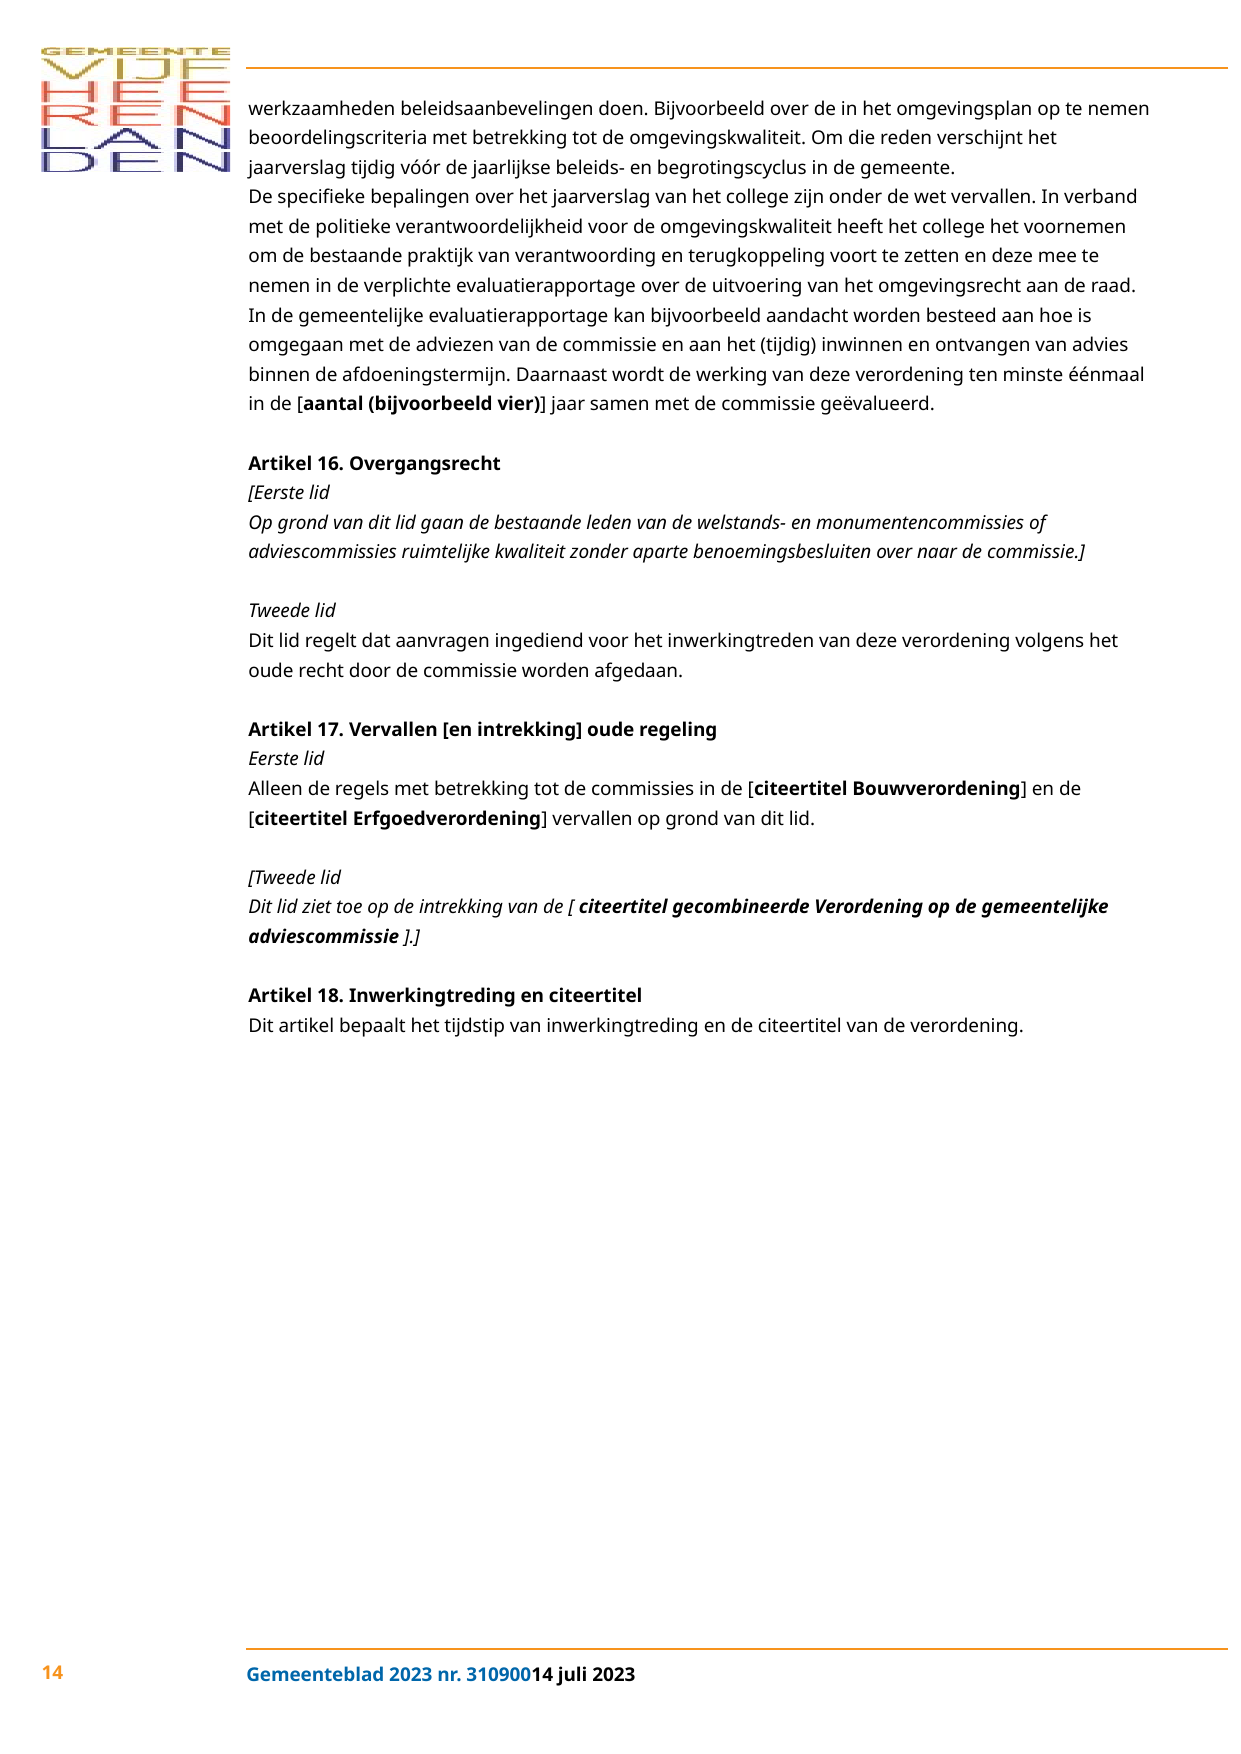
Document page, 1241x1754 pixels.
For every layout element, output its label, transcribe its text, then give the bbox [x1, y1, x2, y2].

text Op grond van dit lid gaan de bestaande leden van de welstands- en monumentencommissies of adviescommissies ruimtelijke kwaliteit zonder aparte benoemingsbesluiten over naar de commissie.] [248, 509, 1152, 564]
text Artikel 18. Inwerkingtreding en citeertitel [248, 982, 1152, 1008]
text [Tweede lid [248, 864, 1152, 890]
text Alleen de regels met betrekking tot de commissies in de [citeertitel Bouwverordening] en de [citeertitel Erfgoedverordening] vervallen op grond van dit lid. [248, 775, 1152, 831]
text Eerste lid [248, 746, 1152, 771]
text Tweede lid [248, 598, 1152, 623]
text Dit lid regelt dat aanvragen ingediend voor het inwerkingtreden van deze verordening volgens het oude recht door de commissie worden afgedaan. [248, 627, 1152, 683]
text [Eerste lid [248, 479, 1152, 505]
text Dit lid ziet toe op de intrekking van de [ citeertitel gecombineerde Verordening op de gemeentelijke adviescommissie ].] [248, 893, 1152, 949]
text Artikel 16. Overgangsrecht [248, 450, 1152, 476]
text Dit artikel bepaalt het tijdstip van inwerkingtreding en de citeertitel van de verordening. [248, 1012, 1152, 1038]
text werkzaamheden beleidsaanbevelingen doen. Bijvoorbeeld over de in het omgevingsplan op te nemen beoordelingscriteria met betrekking tot de omgevingskwaliteit. Om die reden verschijnt het jaarverslag tijdig vóór de jaarlijkse beleids- en begrotingscyclus in de gemeente. [248, 95, 1152, 180]
text De specifieke bepalingen over het jaarverslag van het college zijn onder de wet vervallen. In verband met de politieke verantwoordelijkheid voor de omgevingskwaliteit heeft het college het voornemen om de bestaande praktijk van verantwoording en terugkoppeling voort te zetten en deze mee te nemen in de verplichte evaluatierapportage over de uitvoering van het omgevingsrecht aan de raad. In de gemeentelijke evaluatierapportage kan bijvoorbeeld aandacht worden besteed aan hoe is omgegaan met de adviezen van de commissie en aan het (tijdig) inwinnen en ontvangen van advies binnen de afdoeningstermijn. Daarnaast wordt de werking van deze verordening ten minste éénmaal in de [aantal (bijvoorbeeld vier)] jaar samen met de commissie geëvalueerd. [248, 183, 1152, 416]
text Artikel 17. Vervallen [en intrekking] oude regeling [248, 716, 1152, 742]
picture [41, 47, 231, 172]
